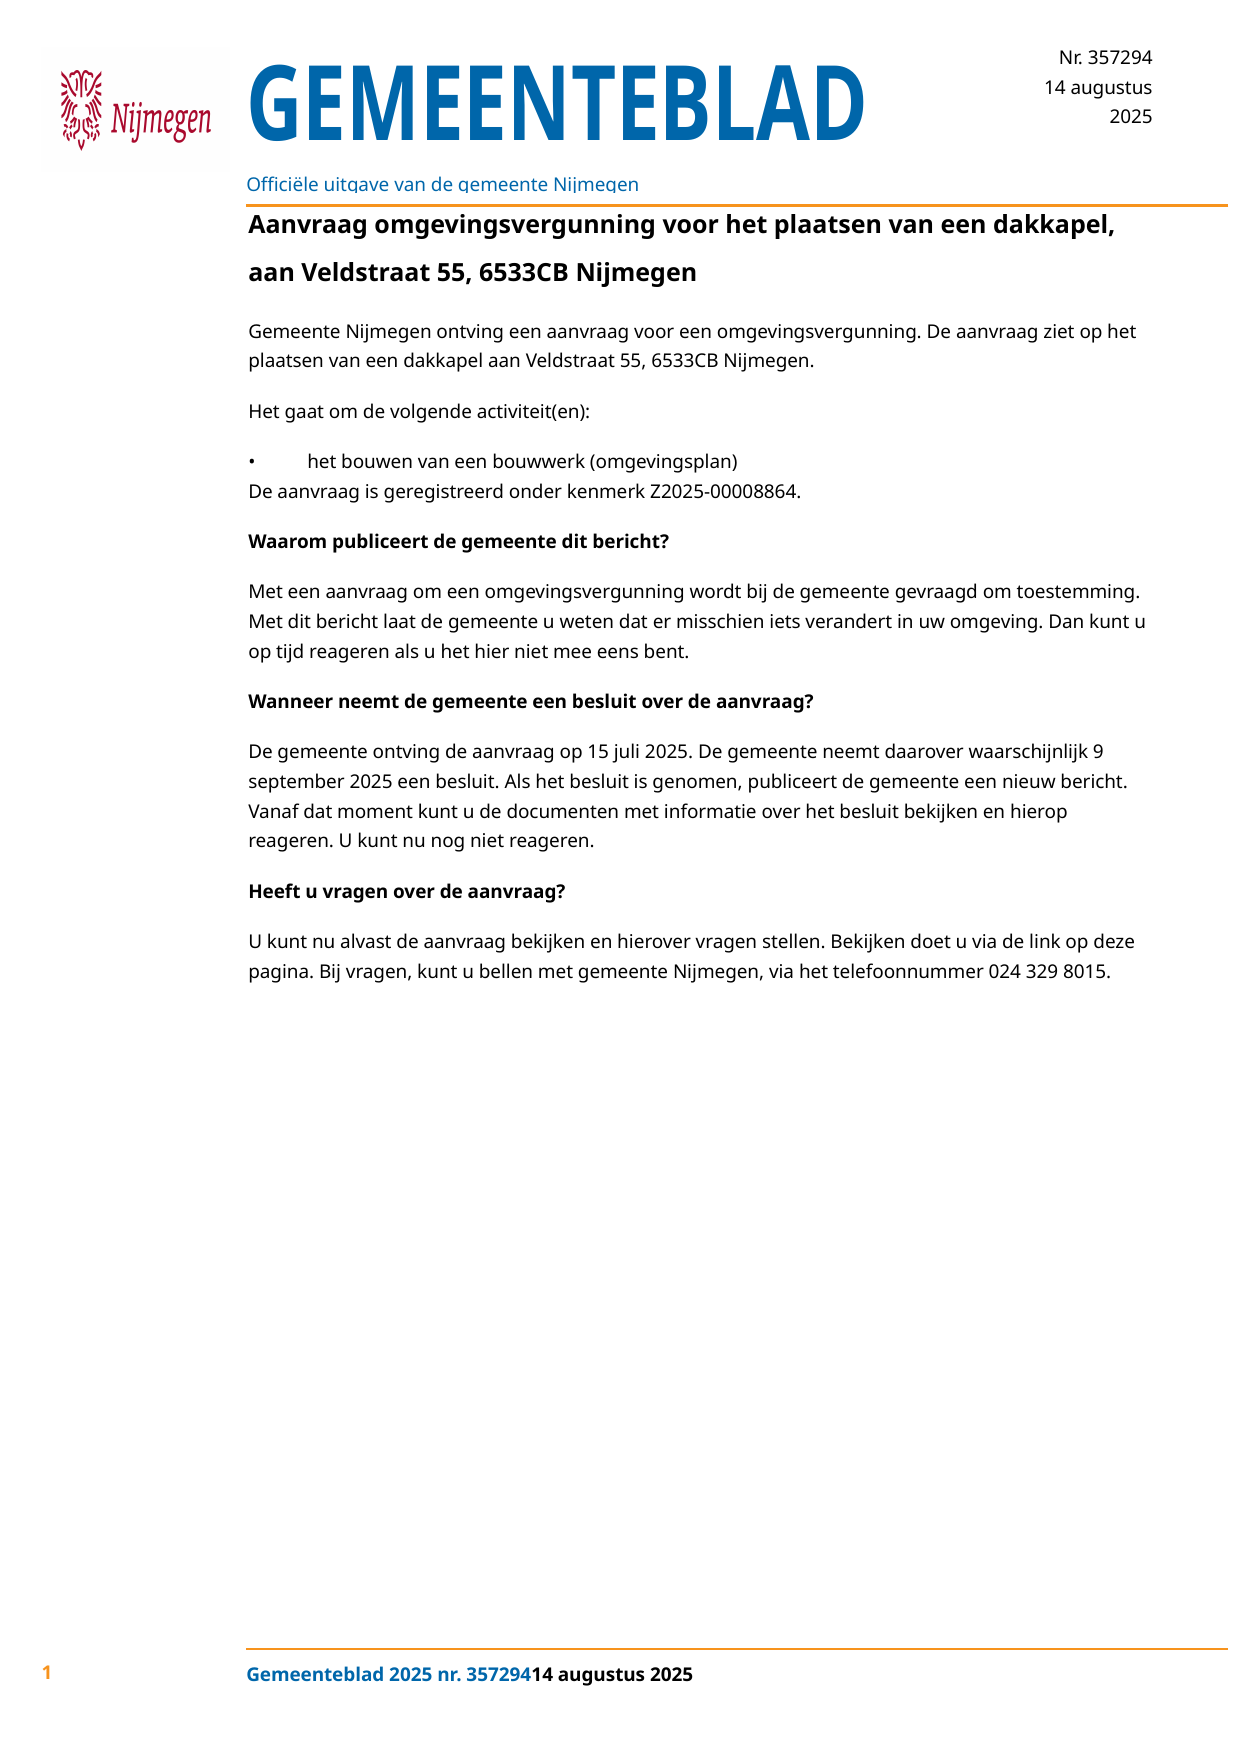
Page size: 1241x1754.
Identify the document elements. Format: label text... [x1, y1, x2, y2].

text Aanvraag omgevingsvergunning voor het plaatsen van een dakkapel, aan Veldstraat 55, 6533CB Nijmegen [248, 207, 1152, 288]
picture [41, 47, 231, 172]
text Het gaat om de volgende activiteit(en): [248, 398, 1152, 424]
text Met een aanvraag om een omgevingsvergunning wordt bij de gemeente gevraagd om toestemming. Met dit bericht laat de gemeente u weten dat er misschien iets verandert in uw omgeving. Dan kunt u op tijd reageren als u het hier niet mee eens bent. [248, 579, 1152, 664]
text Gemeente Nijmegen ontving een aanvraag voor een omgevingsvergunning. De aanvraag ziet op het plaatsen van een dakkapel aan Veldstraat 55, 6533CB Nijmegen. [248, 318, 1152, 373]
list het bouwen van een bouwwerk (omgevingsplan) [248, 448, 1152, 474]
text Waarom publiceert de gemeente dit bericht? [248, 528, 1152, 554]
text De gemeente ontving de aanvraag op 15 juli 2025. De gemeente neemt daarover waarschijnlijk 9 september 2025 een besluit. Als het besluit is genomen, publiceert de gemeente een nieuw bericht. Vanaf dat moment kunt u de documenten met informatie over het besluit bekijken en hierop reageren. U kunt nu nog niet reageren. [248, 739, 1152, 853]
text U kunt nu alvast de aanvraag bekijken en hierover vragen stellen. Bekijken doet u via de link op deze pagina. Bij vragen, kunt u bellen met gemeente Nijmegen, via het telefoonnummer 024 329 8015. [248, 928, 1152, 984]
text De aanvraag is geregistreerd onder kenmerk Z2025-00008864. [248, 478, 1152, 504]
text Heeft u vragen over de aanvraag? [248, 878, 1152, 904]
text Wanneer neemt de gemeente een besluit over de aanvraag? [248, 688, 1152, 714]
